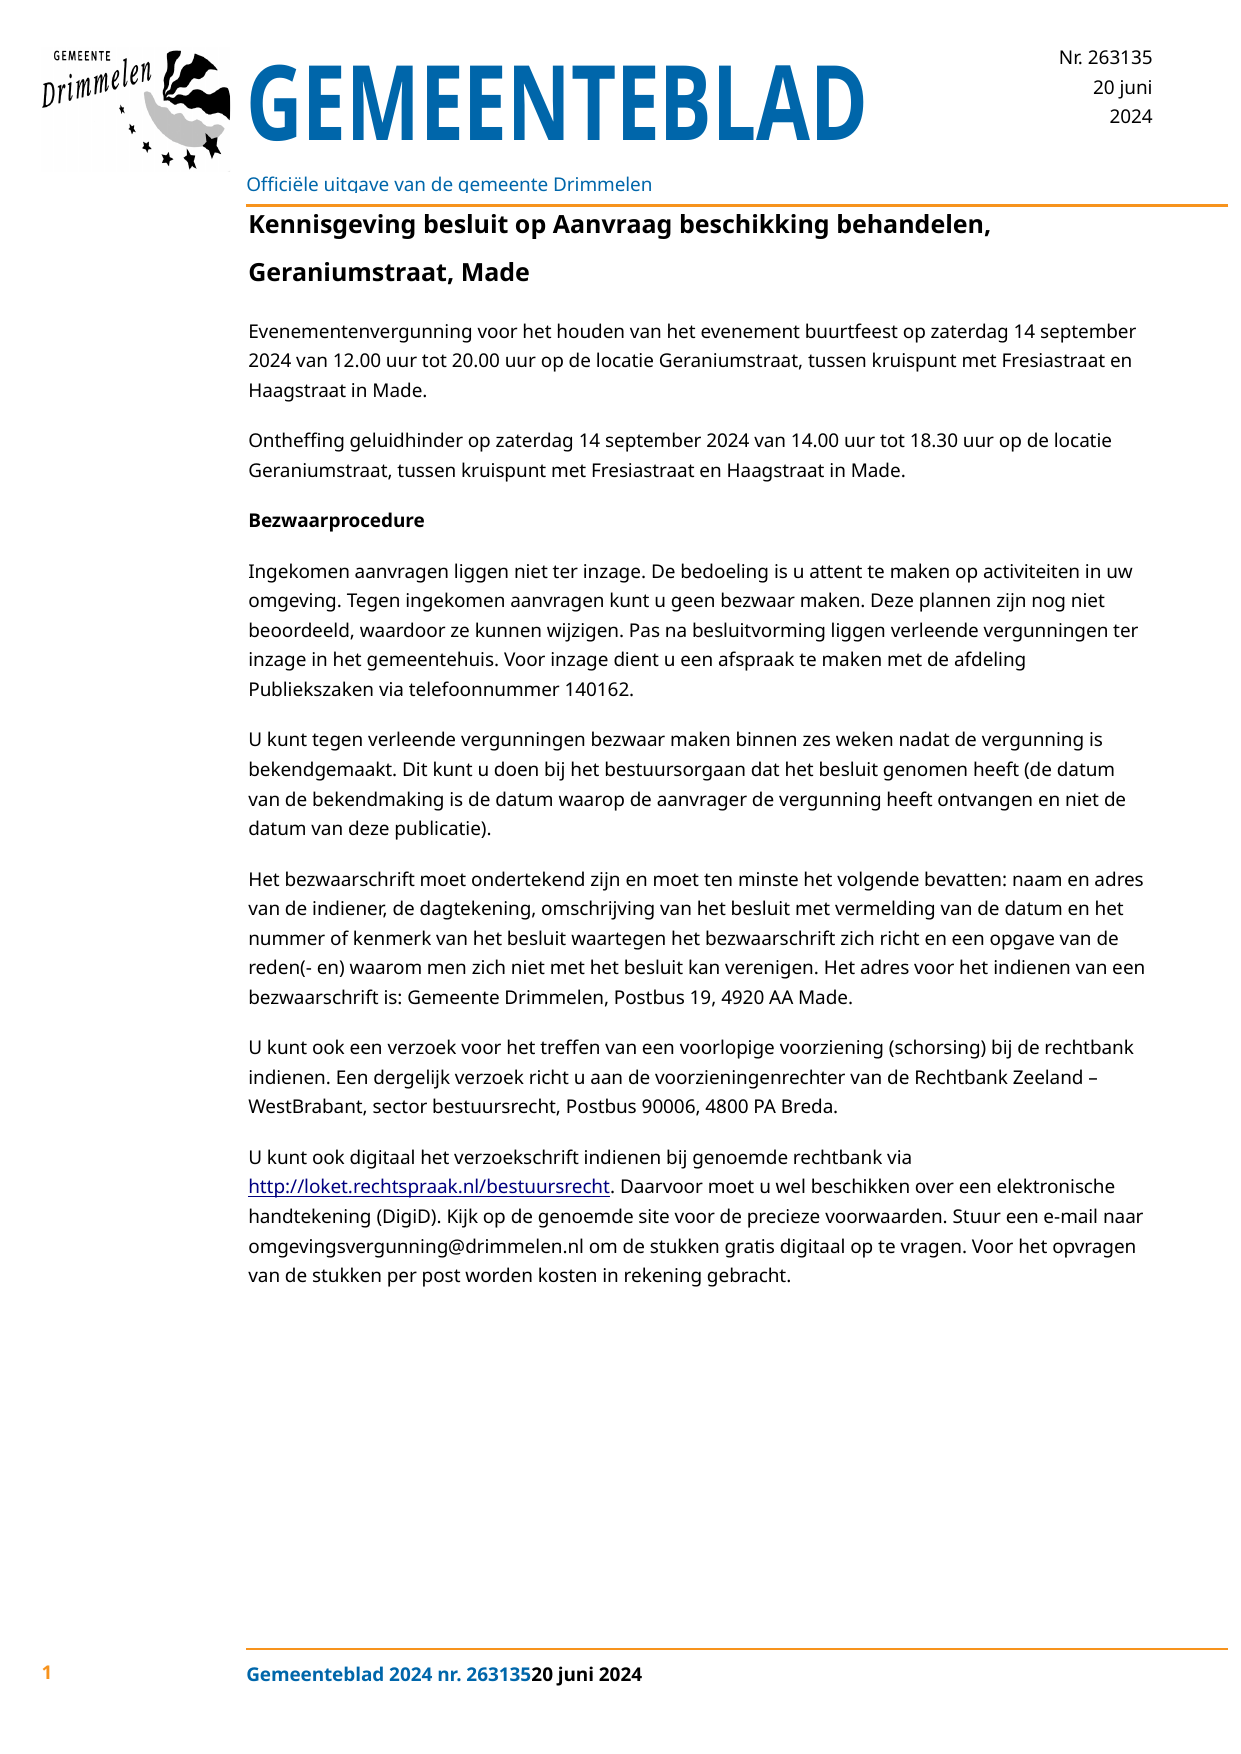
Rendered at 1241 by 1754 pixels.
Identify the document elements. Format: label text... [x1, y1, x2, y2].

text Bezwaarprocedure [248, 507, 1152, 533]
text Ingekomen aanvragen liggen niet ter inzage. De bedoeling is u attent te maken op activiteiten in uw omgeving. Tegen ingekomen aanvragen kunt u geen bezwaar maken. Deze plannen zijn nog niet beoordeeld, waardoor ze kunnen wijzigen. Pas na besluitvorming liggen verleende vergunningen ter inzage in het gemeentehuis. Voor inzage dient u een afspraak te maken met de afdeling Publiekszaken via telefoonnummer 140162. [248, 558, 1152, 702]
text Evenementenvergunning voor het houden van het evenement buurtfeest op zaterdag 14 september 2024 van 12.00 uur tot 20.00 uur op de locatie Geraniumstraat, tussen kruispunt met Fresiastraat en Haagstraat in Made. [248, 318, 1152, 403]
text Kennisgeving besluit op Aanvraag beschikking behandelen, Geraniumstraat, Made [248, 207, 1152, 288]
picture [41, 47, 231, 172]
text U kunt ook digitaal het verzoekschrift indienen bij genoemde rechtbank via http://loket.rechtspraak.nl/bestuursrecht. Daarvoor moet u wel beschikken over een elektronische handtekening (DigiD). Kijk op de genoemde site voor de precieze voorwaarden. Stuur een e-mail naar omgevingsvergunning@drimmelen.nl om de stukken gratis digitaal op te vragen. Voor het opvragen van de stukken per post worden kosten in rekening gebracht. [248, 1144, 1152, 1288]
text Ontheffing geluidhinder op zaterdag 14 september 2024 van 14.00 uur tot 18.30 uur op de locatie Geraniumstraat, tussen kruispunt met Fresiastraat en Haagstraat in Made. [248, 427, 1152, 483]
text U kunt tegen verleende vergunningen bezwaar maken binnen zes weken nadat de vergunning is bekendgemaakt. Dit kunt u doen bij het bestuursorgaan dat het besluit genomen heeft (de datum van de bekendmaking is de datum waarop de aanvrager de vergunning heeft ontvangen en niet de datum van deze publicatie). [248, 727, 1152, 841]
text Het bezwaarschrift moet ondertekend zijn en moet ten minste het volgende bevatten: naam en adres van de indiener, de dagtekening, omschrijving van het besluit met vermelding van de datum en het nummer of kenmerk van het besluit waartegen het bezwaarschrift zich richt en een opgave van de reden(- en) waarom men zich niet met het besluit kan verenigen. Het adres voor het indienen van een bezwaarschrift is: Gemeente Drimmelen, Postbus 19, 4920 AA Made. [248, 866, 1152, 1010]
text U kunt ook een verzoek voor het treffen van een voorlopige voorziening (schorsing) bij de rechtbank indienen. Een dergelijk verzoek richt u aan de voorzieningenrechter van de Rechtbank Zeeland – WestBrabant, sector bestuursrecht, Postbus 90006, 4800 PA Breda. [248, 1034, 1152, 1119]
